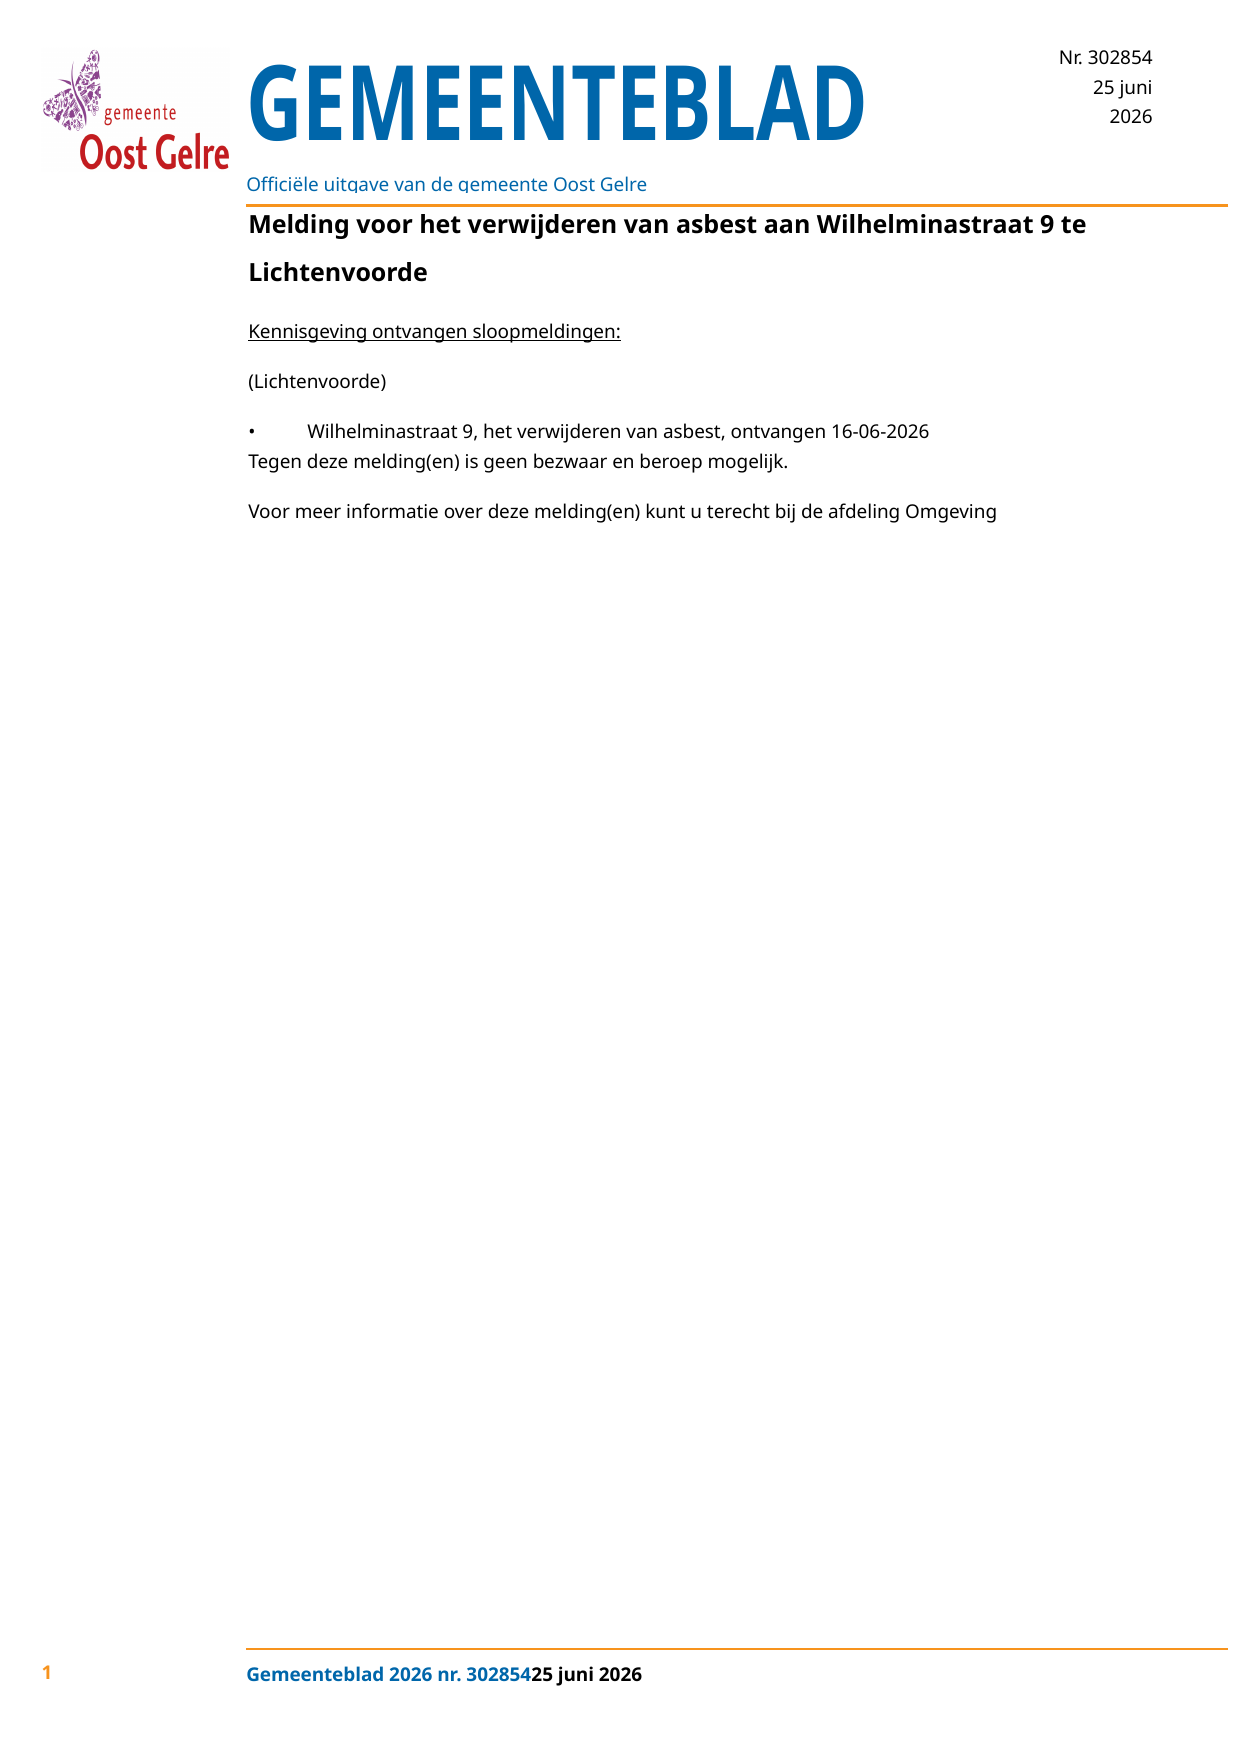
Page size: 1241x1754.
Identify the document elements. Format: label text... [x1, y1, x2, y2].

text Melding voor het verwijderen van asbest aan Wilhelminastraat 9 te Lichtenvoorde [248, 207, 1152, 288]
picture [41, 47, 231, 172]
text Kennisgeving ontvangen sloopmeldingen: [248, 318, 1152, 344]
text Voor meer informatie over deze melding(en) kunt u terecht bij de afdeling Omgeving [248, 499, 1152, 524]
text Tegen deze melding(en) is geen bezwaar en beroep mogelijk. [248, 448, 1152, 474]
list Wilhelminastraat 9, het verwijderen van asbest, ontvangen 16-06-2026 [248, 419, 1152, 444]
text (Lichtenvoorde) [248, 368, 1152, 394]
